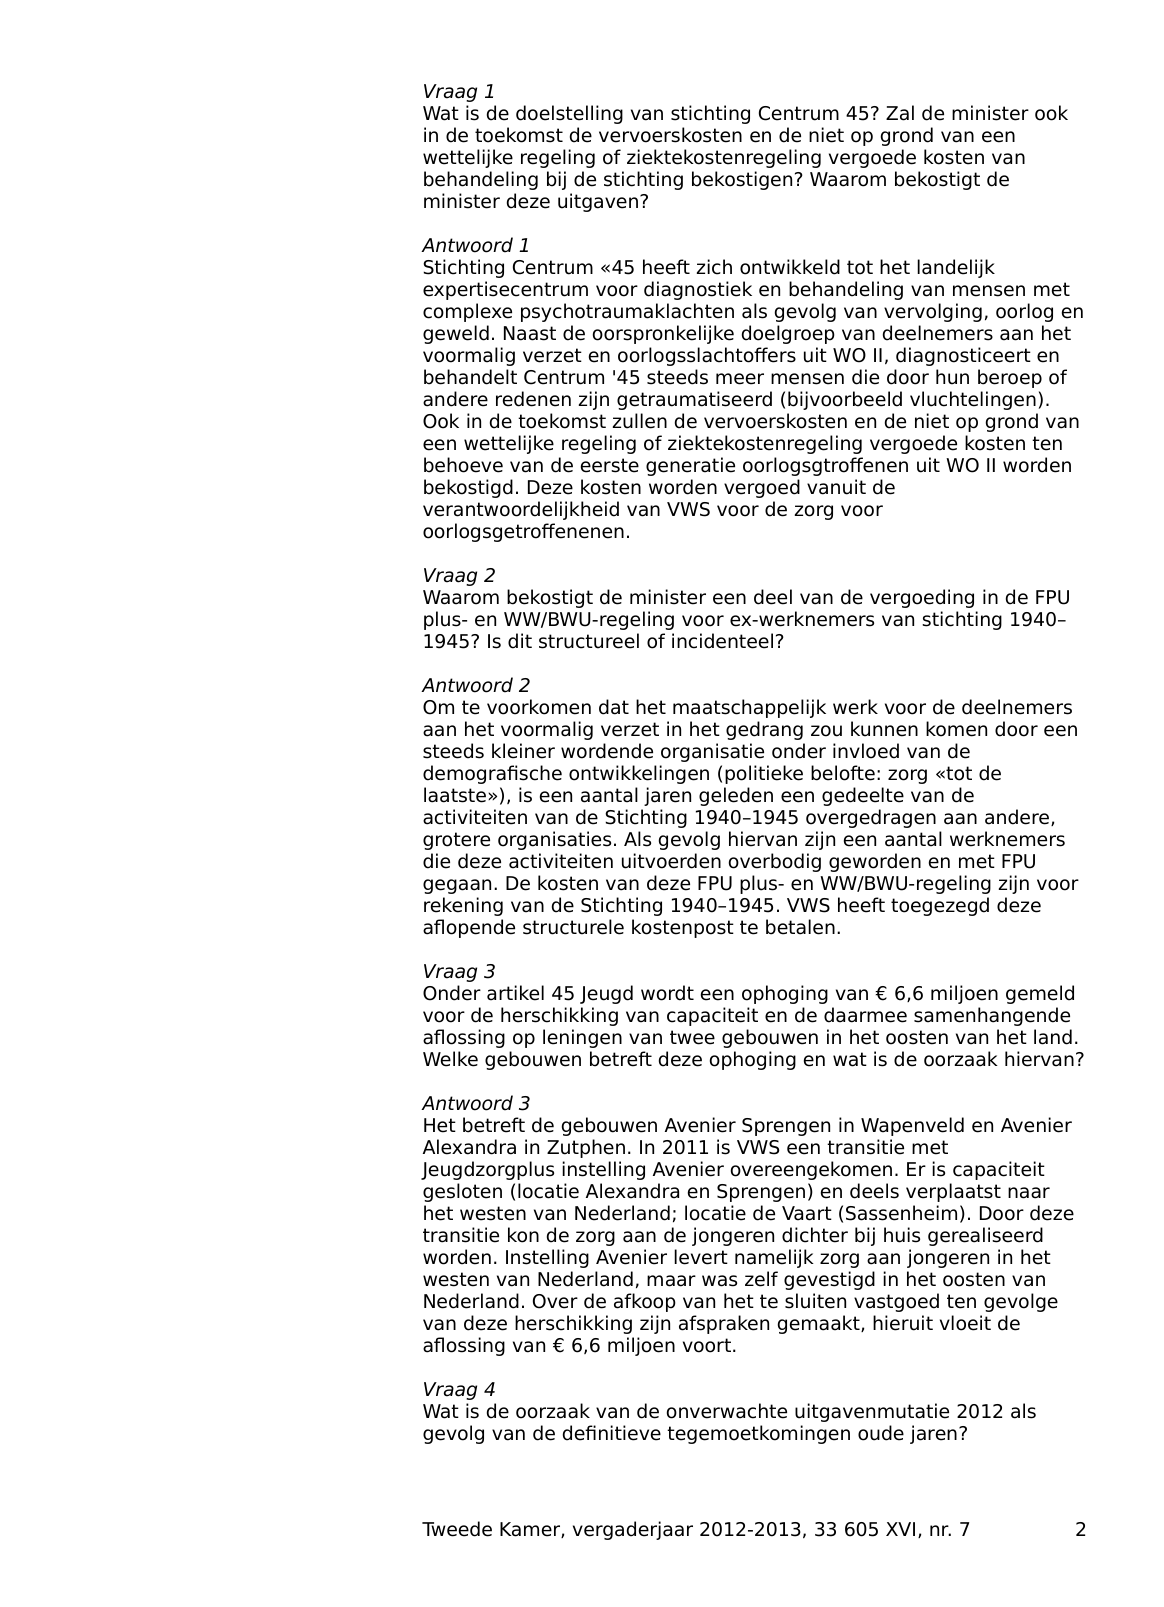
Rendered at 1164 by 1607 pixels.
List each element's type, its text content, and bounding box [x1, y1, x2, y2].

text Antwoord 2 [422, 675, 1087, 697]
text Vraag 1 [422, 81, 1087, 103]
text Antwoord 1 [422, 235, 1087, 257]
text Om te voorkomen dat het maatschappelijk werk voor de deelnemers aan het voormalig verzet in het gedrang zou kunnen komen door een steeds kleiner wordende organisatie onder invloed van de demografische ontwikkelingen (politieke belofte: zorg «tot de laatste»), is een aantal jaren geleden een gedeelte van de activiteiten van de Stichting 1940–1945 overgedragen aan andere, grotere organisaties. Als gevolg hiervan zijn een aantal werknemers die deze activiteiten uitvoerden overbodig geworden en met FPU gegaan. De kosten van deze FPU plus- en WW/BWU-regeling zijn voor rekening van de Stichting 1940–1945. VWS heeft toegezegd deze aflopende structurele kostenpost te betalen. [422, 697, 1087, 939]
text Vraag 4 [422, 1379, 1087, 1401]
text Het betreft de gebouwen Avenier Sprengen in Wapenveld en Avenier Alexandra in Zutphen. In 2011 is VWS een transitie met Jeugdzorgplus instelling Avenier overeengekomen. Er is capaciteit gesloten (locatie Alexandra en Sprengen) en deels verplaatst naar het westen van Nederland; locatie de Vaart (Sassenheim). Door deze transitie kon de zorg aan de jongeren dichter bij huis gerealiseerd worden. Instelling Avenier levert namelijk zorg aan jongeren in het westen van Nederland, maar was zelf gevestigd in het oosten van Nederland. Over de afkoop van het te sluiten vastgoed ten gevolge van deze herschikking zijn afspraken gemaakt, hieruit vloeit de aflossing van € 6,6 miljoen voort. [422, 1115, 1087, 1357]
text Waarom bekostigt de minister een deel van de vergoeding in de FPU plus- en WW/BWU-regeling voor ex-werknemers van stichting 1940–1945? Is dit structureel of incidenteel? [422, 587, 1087, 653]
text Wat is de oorzaak van de onverwachte uitgavenmutatie 2012 als gevolg van de definitieve tegemoetkomingen oude jaren? [422, 1401, 1087, 1445]
text Stichting Centrum «45 heeft zich ontwikkeld tot het landelijk expertisecentrum voor diagnostiek en behandeling van mensen met complexe psychotraumaklachten als gevolg van vervolging, oorlog en geweld. Naast de oorspronkelijke doelgroep van deelnemers aan het voormalig verzet en oorlogsslachtoffers uit WO II, diagnosticeert en behandelt Centrum '45 steeds meer mensen die door hun beroep of andere redenen zijn getraumatiseerd (bijvoorbeeld vluchtelingen). [422, 257, 1087, 411]
text Onder artikel 45 Jeugd wordt een ophoging van € 6,6 miljoen gemeld voor de herschikking van capaciteit en de daarmee samenhangende aflossing op leningen van twee gebouwen in het oosten van het land. Welke gebouwen betreft deze ophoging en wat is de oorzaak hiervan? [422, 983, 1087, 1071]
text Vraag 2 [422, 565, 1087, 587]
text Wat is de doelstelling van stichting Centrum 45? Zal de minister ook in de toekomst de vervoerskosten en de niet op grond van een wettelijke regeling of ziektekostenregeling vergoede kosten van behandeling bij de stichting bekostigen? Waarom bekostigt de minister deze uitgaven? [422, 103, 1087, 213]
text Vraag 3 [422, 961, 1087, 983]
text Ook in de toekomst zullen de vervoerskosten en de niet op grond van een wettelijke regeling of ziektekostenregeling vergoede kosten ten behoeve van de eerste generatie oorlogsgtroffenen uit WO II worden bekostigd. Deze kosten worden vergoed vanuit de verantwoordelijkheid van VWS voor de zorg voor oorlogsgetroffenenen. [422, 411, 1087, 543]
text Antwoord 3 [422, 1093, 1087, 1115]
